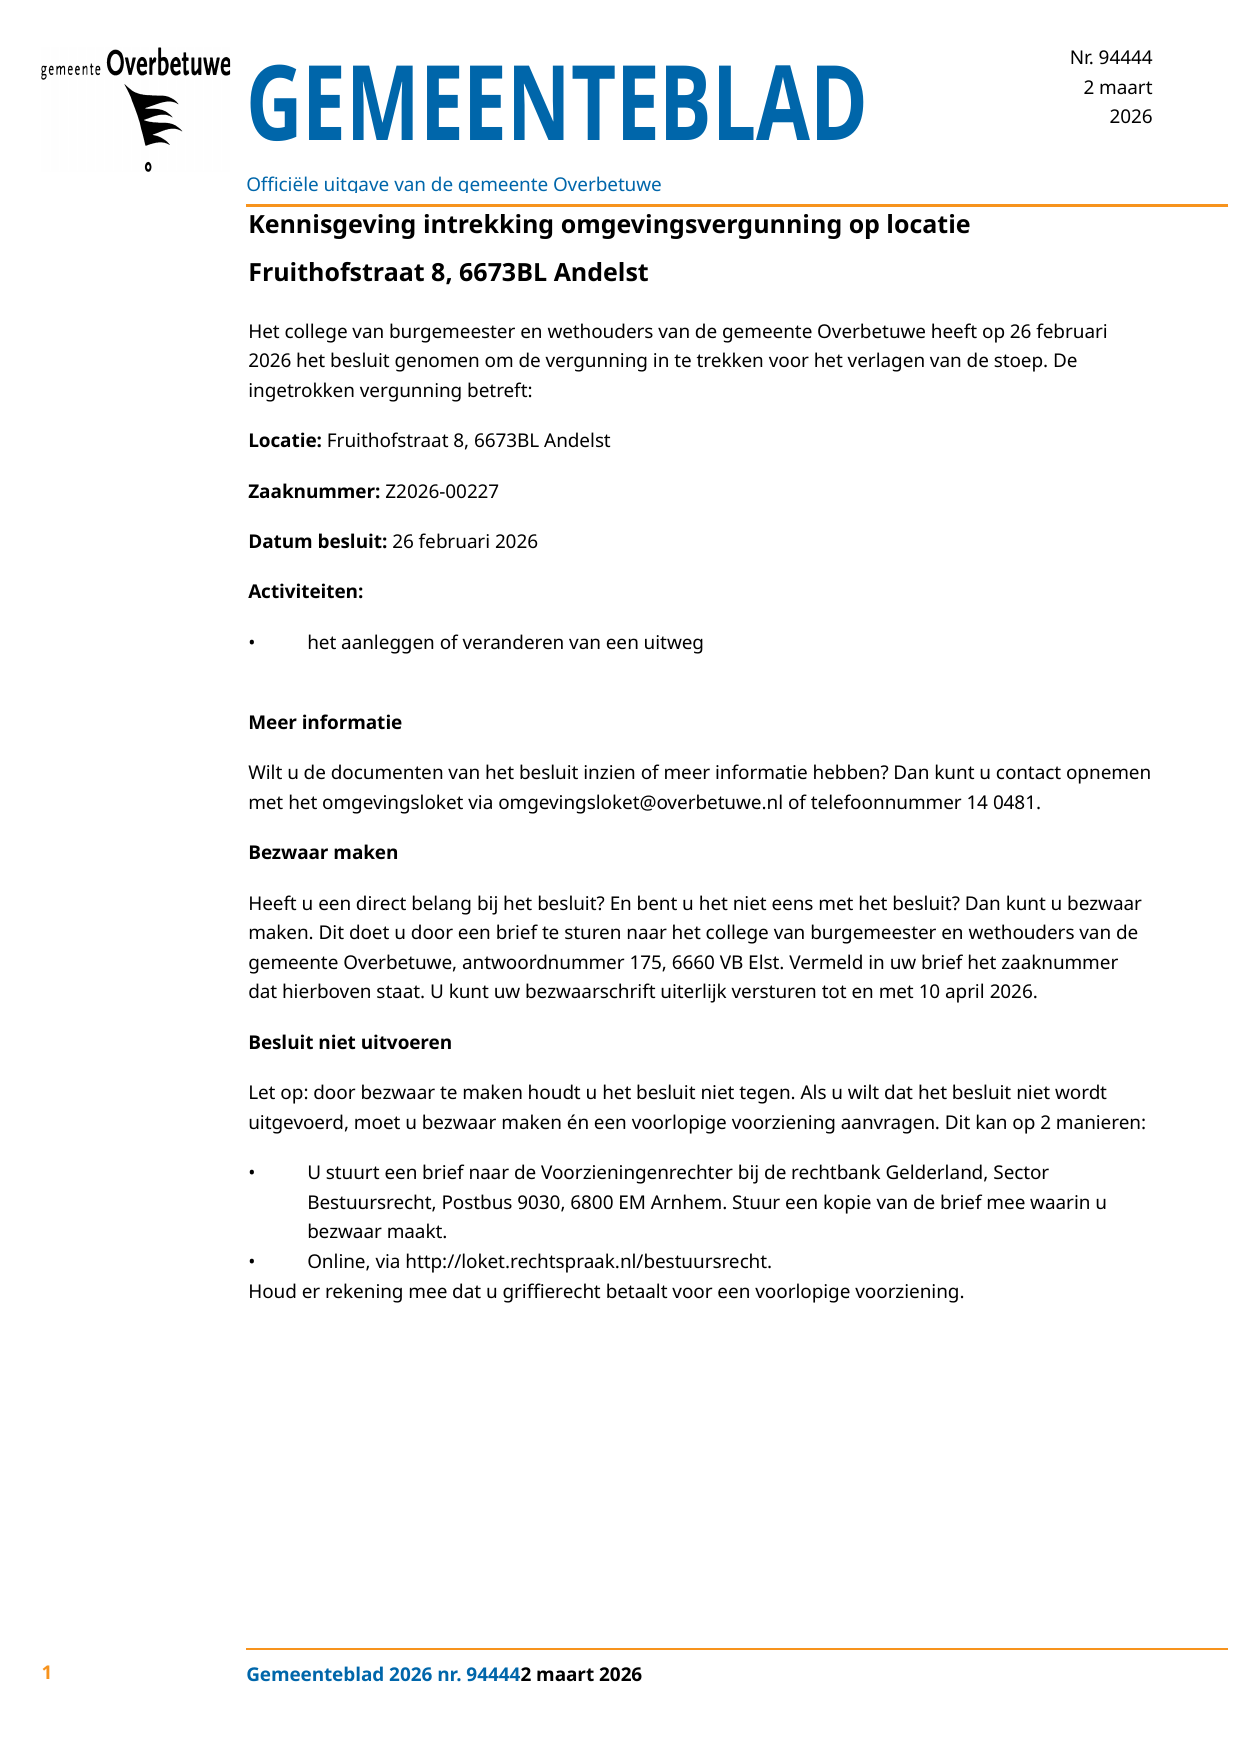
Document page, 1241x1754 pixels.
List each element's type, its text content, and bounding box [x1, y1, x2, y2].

list het aanleggen of veranderen van een uitweg [248, 629, 1152, 655]
text Heeft u een direct belang bij het besluit? En bent u het niet eens met het besluit? Dan kunt u bezwaar maken. Dit doet u door een brief te sturen naar het college van burgemeester en wethouders van de gemeente Overbetuwe, antwoordnummer 175, 6660 VB Elst. Vermeld in uw brief het zaaknummer dat hierboven staat. U kunt uw bezwaarschrift uiterlijk versturen tot en met 10 april 2026. [248, 890, 1152, 1004]
text Kennisgeving intrekking omgevingsvergunning op locatie Fruithofstraat 8, 6673BL Andelst [248, 207, 1152, 288]
text Houd er rekening mee dat u griffierecht betaalt voor een voorlopige voorziening. [248, 1278, 1152, 1304]
text Activiteiten: [248, 579, 1152, 604]
text Let op: door bezwaar te maken houdt u het besluit niet tegen. Als u wilt dat het besluit niet wordt uitgevoerd, moet u bezwaar maken én een voorlopige voorziening aanvragen. Dit kan op 2 manieren: [248, 1079, 1152, 1135]
text Besluit niet uitvoeren [248, 1029, 1152, 1055]
text Bezwaar maken [248, 839, 1152, 865]
text Zaaknummer: Z2026-00227 [248, 478, 1152, 504]
list U stuurt een brief naar de Voorzieningenrechter bij de rechtbank Gelderland, Sector Bestuursrecht, Postbus 9030, 6800 EM Arnhem. Stuur een kopie van de brief mee waarin u bezwaar maakt. [248, 1159, 1152, 1244]
text Meer informatie [248, 709, 1152, 735]
list Online, via http://loket.rechtspraak.nl/bestuursrecht. [248, 1248, 1152, 1274]
text Het college van burgemeester en wethouders van de gemeente Overbetuwe heeft op 26 februari 2026 het besluit genomen om de vergunning in te trekken voor het verlagen van de stoep. De ingetrokken vergunning betreft: [248, 318, 1152, 403]
text Datum besluit: 26 februari 2026 [248, 528, 1152, 554]
text Wilt u de documenten van het besluit inzien of meer informatie hebben? Dan kunt u contact opnemen met het omgevingsloket via omgevingsloket@overbetuwe.nl of telefoonnummer 14 0481. [248, 759, 1152, 815]
picture [41, 47, 231, 172]
text Locatie: Fruithofstraat 8, 6673BL Andelst [248, 427, 1152, 453]
